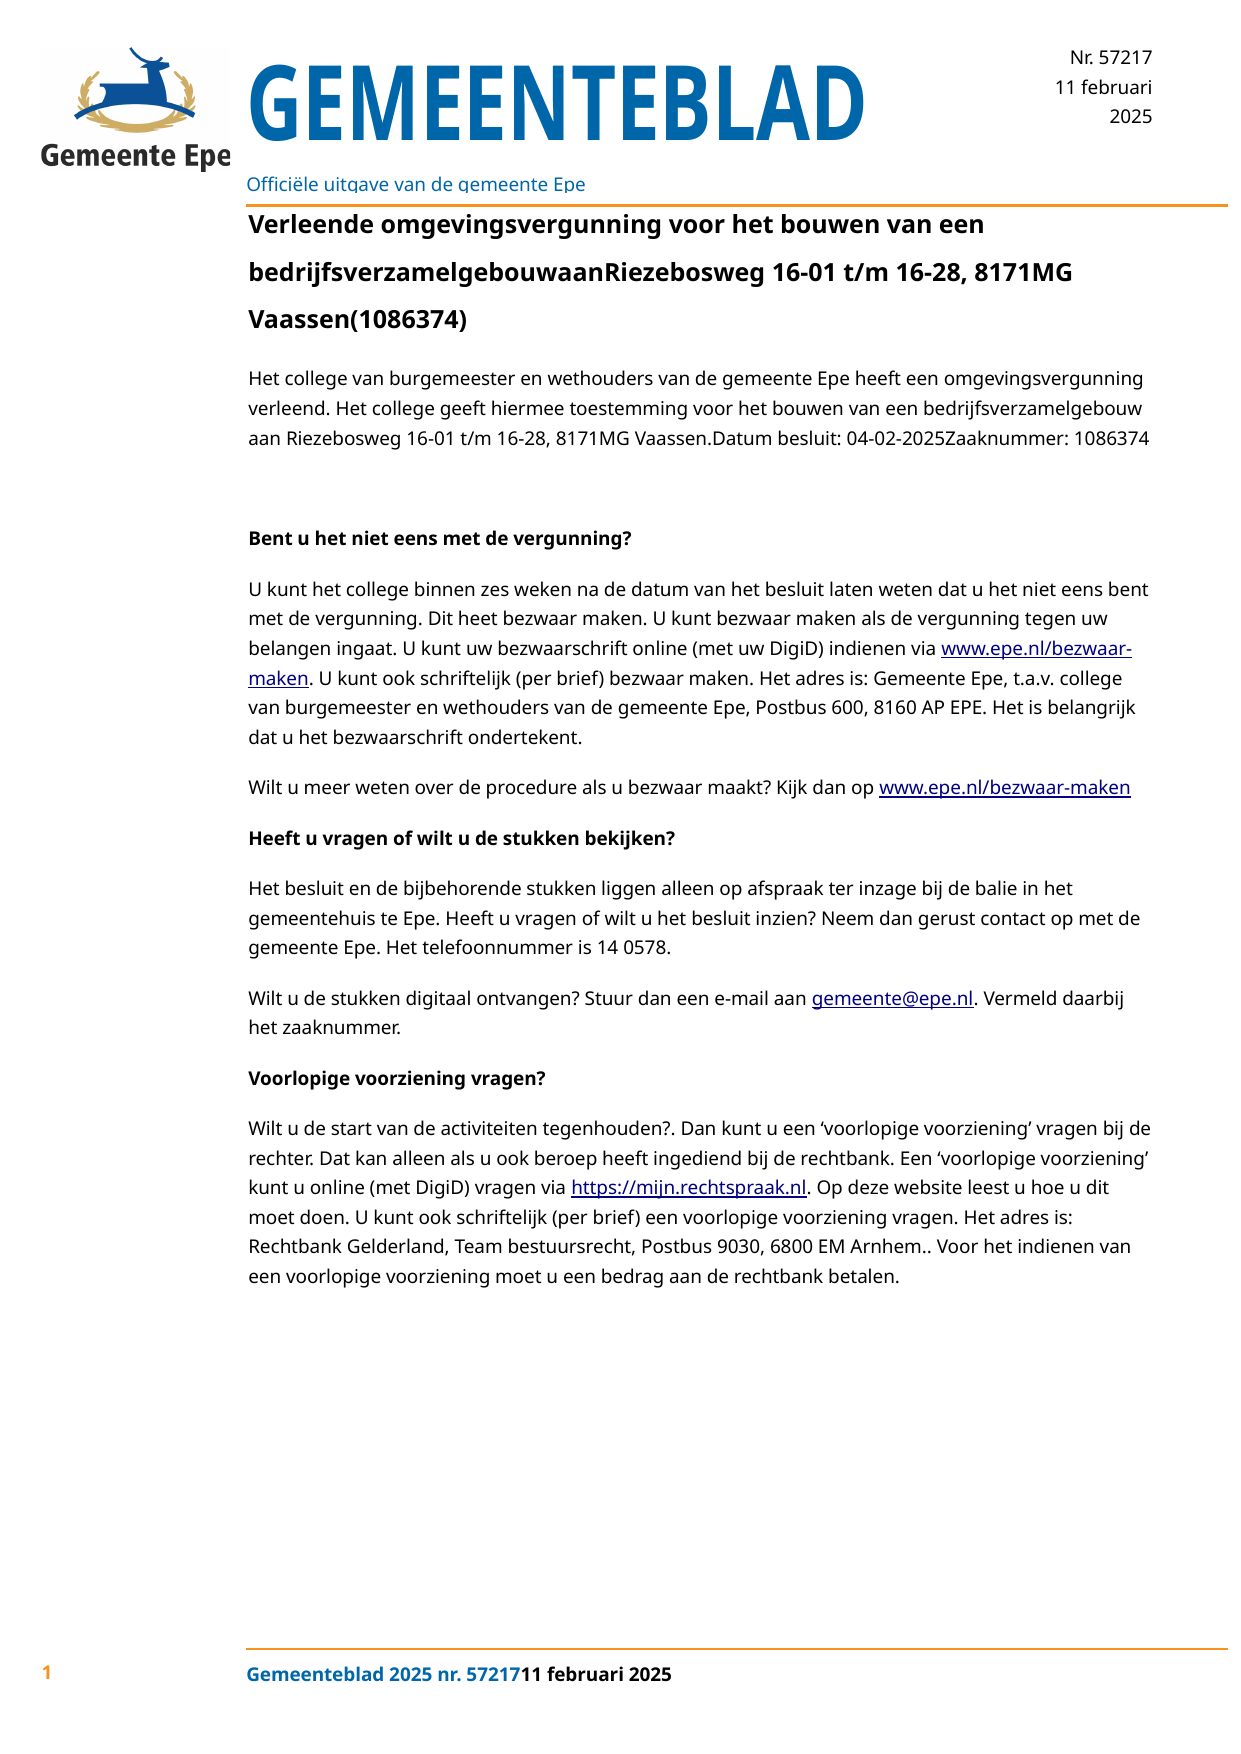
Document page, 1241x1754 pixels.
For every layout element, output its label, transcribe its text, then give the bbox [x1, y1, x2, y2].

text Wilt u meer weten over de procedure als u bezwaar maakt? Kijk dan op www.epe.nl/bezwaar-maken [248, 774, 1152, 800]
text Bent u het niet eens met de vergunning? [248, 526, 1152, 551]
text Het college van burgemeester en wethouders van de gemeente Epe heeft een omgevingsvergunning verleend. Het college geeft hiermee toestemming voor het bouwen van een bedrijfsverzamelgebouw aan Riezebosweg 16-01 t/m 16-28, 8171MG Vaassen.Datum besluit: 04-02-2025Zaaknummer: 1086374 [248, 366, 1152, 450]
text Voorlopige voorziening vragen? [248, 1065, 1152, 1090]
picture [41, 47, 231, 172]
text Verleende omgevingsvergunning voor het bouwen van een bedrijfsverzamelgebouwaanRiezebosweg 16-01 t/m 16-28, 8171MG Vaassen(1086374) [248, 207, 1152, 336]
text U kunt het college binnen zes weken na de datum van het besluit laten weten dat u het niet eens bent met de vergunning. Dit heet bezwaar maken. U kunt bezwaar maken als de vergunning tegen uw belangen ingaat. U kunt uw bezwaarschrift online (met uw DigiD) indienen via www.epe.nl/bezwaar-maken. U kunt ook schriftelijk (per brief) bezwaar maken. Het adres is: Gemeente Epe, t.a.v. college van burgemeester en wethouders van de gemeente Epe, Postbus 600, 8160 AP EPE. Het is belangrijk dat u het bezwaarschrift ondertekent. [248, 576, 1152, 749]
text Wilt u de start van de activiteiten tegenhouden?. Dan kunt u een ‘voorlopige voorziening’ vragen bij de rechter. Dat kan alleen als u ook beroep heeft ingediend bij de rechtbank. Een ‘voorlopige voorziening’ kunt u online (met DigiD) vragen via https://mijn.rechtspraak.nl. Op deze website leest u hoe u dit moet doen. U kunt ook schriftelijk (per brief) een voorlopige voorziening vragen. Het adres is: Rechtbank Gelderland, Team bestuursrecht, Postbus 9030, 6800 EM Arnhem.. Voor het indienen van een voorlopige voorziening moet u een bedrag aan de rechtbank betalen. [248, 1115, 1152, 1289]
text Het besluit en de bijbehorende stukken liggen alleen op afspraak ter inzage bij de balie in het gemeentehuis te Epe. Heeft u vragen of wilt u het besluit inzien? Neem dan gerust contact op met de gemeente Epe. Het telefoonnummer is 14 0578. [248, 875, 1152, 960]
text Wilt u de stukken digitaal ontvangen? Stuur dan een e-mail aan gemeente@epe.nl. Vermeld daarbij het zaaknummer. [248, 985, 1152, 1040]
text Heeft u vragen of wilt u de stukken bekijken? [248, 825, 1152, 850]
